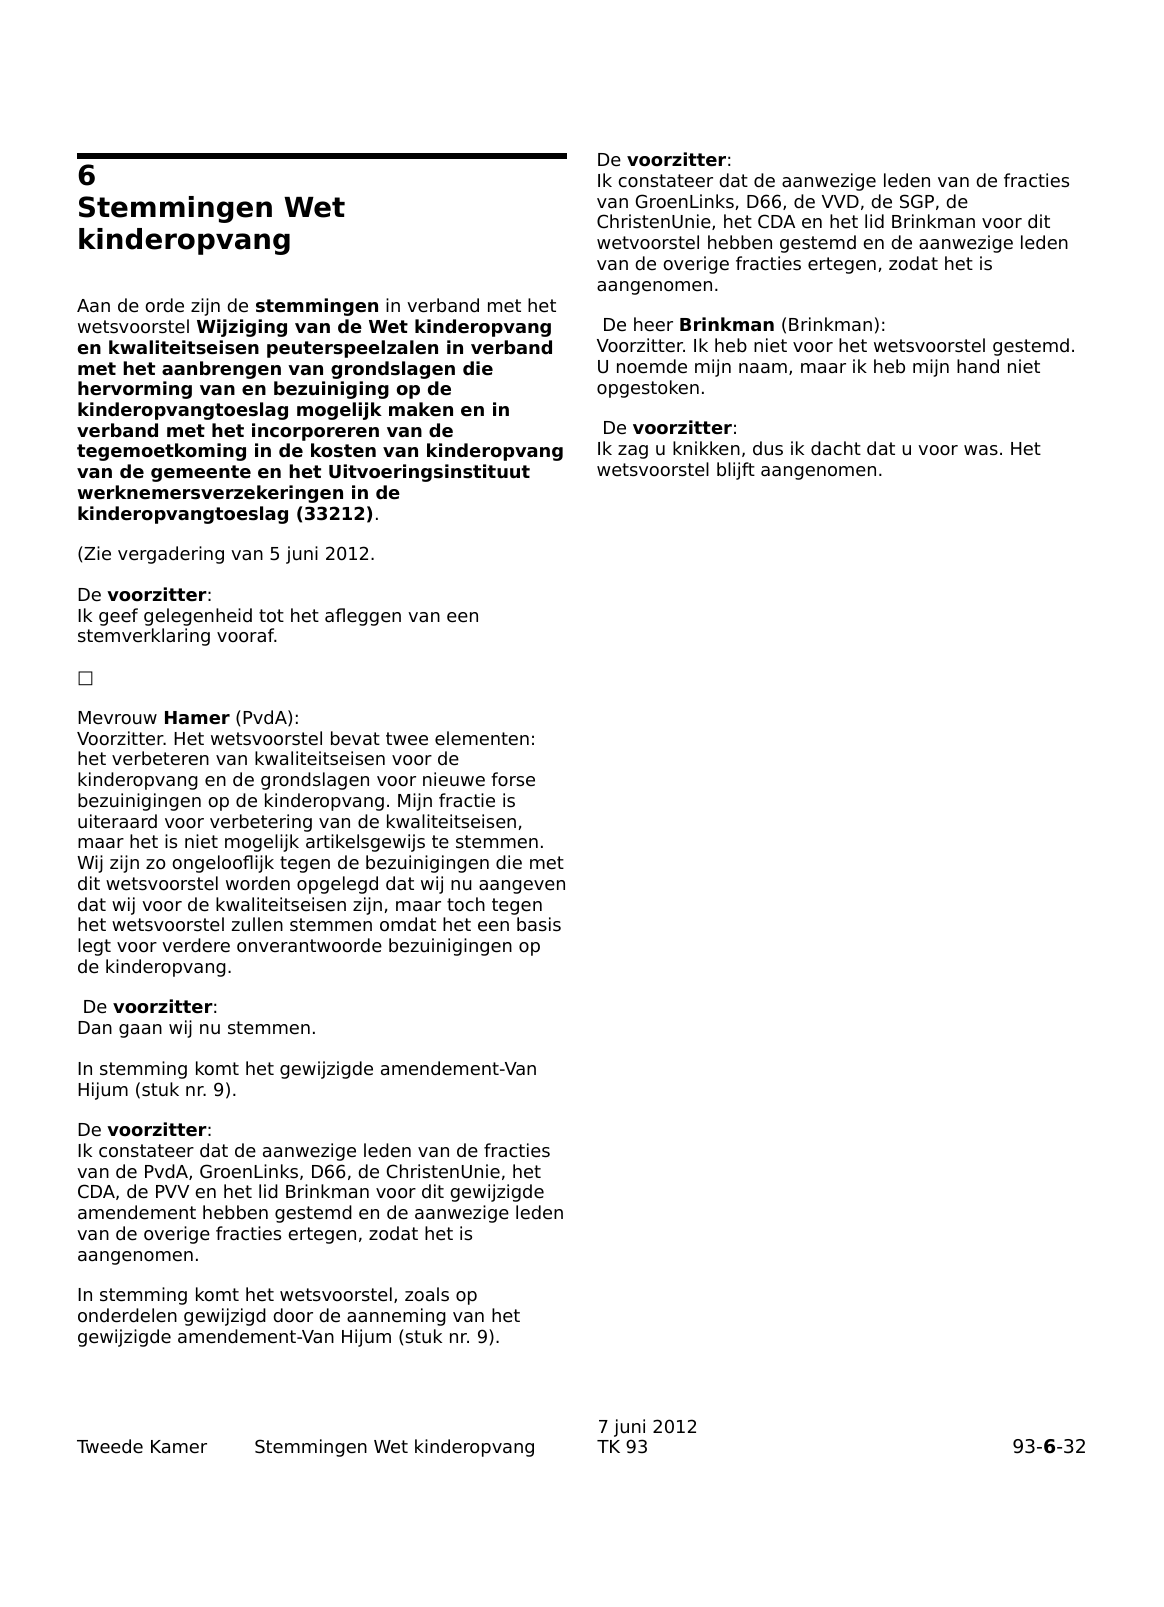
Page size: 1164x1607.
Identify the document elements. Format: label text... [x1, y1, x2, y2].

text Ik constateer dat de aanwezige leden van de fracties van de PvdA, GroenLinks, D66, de ChristenUnie, het CDA, de PVV en het lid Brinkman voor dit gewijzigde amendement hebben gestemd en de aanwezige leden van de overige fracties ertegen, zodat het is aangenomen. [77, 1141, 567, 1265]
text Ik zag u knikken, dus ik dacht dat u voor was. Het wetsvoorstel blijft aangenomen. [596, 439, 1087, 480]
text Voorzitter. Ik heb niet voor het wetsvoorstel gestemd. U noemde mijn naam, maar ik heb mijn hand niet opgestoken. [596, 336, 1087, 398]
text De voorzitter: [596, 150, 1087, 171]
text De voorzitter: [77, 585, 567, 606]
text Voorzitter. Het wetsvoorstel bevat twee elementen: het verbeteren van kwaliteitseisen voor de kinderopvang en de grondslagen voor nieuwe forse bezuinigingen op de kinderopvang. Mijn fractie is uiteraard voor verbetering van de kwaliteitseisen, maar het is niet mogelijk artikelsgewijs te stemmen. Wij zijn zo ongelooflijk tegen de bezuinigingen die met dit wetsvoorstel worden opgelegd dat wij nu aangeven dat wij voor de kwaliteitseisen zijn, maar toch tegen het wetsvoorstel zullen stemmen omdat het een basis legt voor verdere onverantwoorde bezuinigingen op de kinderopvang. [77, 728, 567, 977]
text De heer Brinkman (Brinkman): [596, 315, 1087, 336]
text De voorzitter: [77, 997, 567, 1018]
text De voorzitter: [77, 1120, 567, 1141]
title 6 Stemmingen Wet kinderopvang [77, 159, 567, 256]
text In stemming komt het gewijzigde amendement-Van Hijum (stuk nr. 9). [77, 1059, 567, 1100]
text Aan de orde zijn de stemmingen in verband met het wetsvoorstel Wijziging van de Wet kinderopvang en kwaliteitseisen peuterspeelzalen in verband met het aanbrengen van grondslagen die hervorming van en bezuiniging op de kinderopvangtoeslag mogelijk maken en in verband met het incorporeren van de tegemoetkoming in de kosten van kinderopvang van de gemeente en het Uitvoeringsinstituut werknemersverzekeringen in de kinderopvangtoeslag (33212). [77, 296, 567, 524]
text Mevrouw Hamer (PvdA): [77, 708, 567, 728]
text In stemming komt het wetsvoorstel, zoals op onderdelen gewijzigd door de aanneming van het gewijzigde amendement-Van Hijum (stuk nr. 9). [77, 1285, 567, 1347]
text (Zie vergadering van 5 juni 2012. [77, 544, 567, 565]
text De voorzitter: [596, 418, 1087, 439]
text Ik geef gelegenheid tot het afleggen van een stemverklaring vooraf. [77, 606, 567, 647]
text Dan gaan wij nu stemmen. [77, 1018, 567, 1039]
text Ik constateer dat de aanwezige leden van de fracties van GroenLinks, D66, de VVD, de SGP, de ChristenUnie, het CDA en het lid Brinkman voor dit wetvoorstel hebben gestemd en de aanwezige leden van de overige fracties ertegen, zodat het is aangenomen. [596, 171, 1087, 295]
text □ [77, 667, 567, 688]
